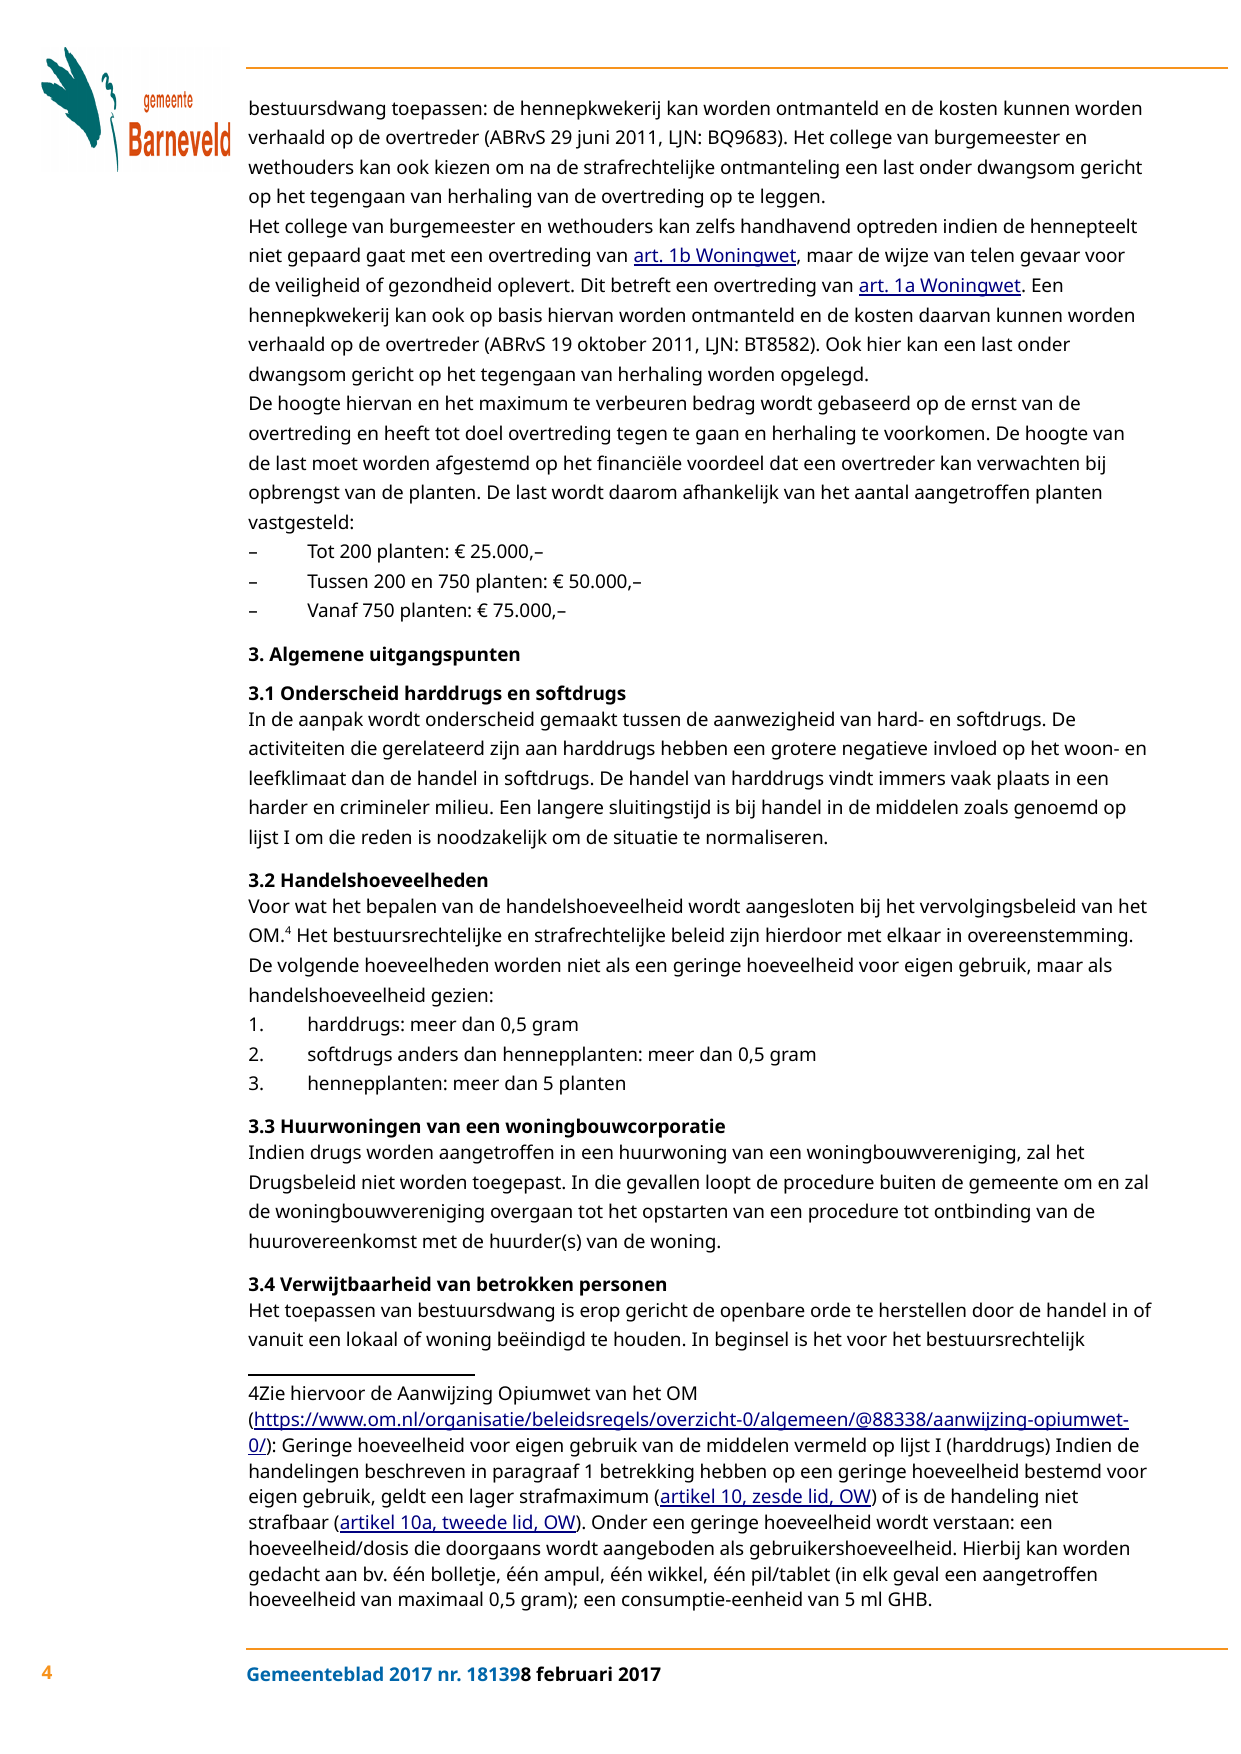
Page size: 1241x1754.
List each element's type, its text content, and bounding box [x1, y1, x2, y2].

text 3.2 Handelshoeveelheden [248, 867, 1152, 893]
list Vanaf 750 planten: € 75.000,– [248, 598, 1152, 623]
text 3.4 Verwijtbaarheid van betrokken personen [248, 1271, 1152, 1297]
text Indien drugs worden aangetroffen in een huurwoning van een woningbouwvereniging, zal het Drugsbeleid niet worden toegepast. In die gevallen loopt de procedure buiten de gemeente om en zal de woningbouwvereniging overgaan tot het opstarten van een procedure tot ontbinding van de huurovereenkomst met de huurder(s) van de woning. [248, 1139, 1152, 1254]
text In de aanpak wordt onderscheid gemaakt tussen de aanwezigheid van hard- en softdrugs. De activiteiten die gerelateerd zijn aan harddrugs hebben een grotere negatieve invloed op het woon- en leefklimaat dan de handel in softdrugs. De handel van harddrugs vindt immers vaak plaats in een harder en crimineler milieu. Een langere sluitingstijd is bij handel in de middelen zoals genoemd op lijst I om die reden is noodzakelijk om de situatie te normaliseren. [248, 706, 1152, 850]
list harddrugs: meer dan 0,5 gram [248, 1011, 1152, 1037]
text Het college van burgemeester en wethouders kan zelfs handhavend optreden indien de hennepteelt niet gepaard gaat met een overtreding van art. 1b Woningwet, maar de wijze van telen gevaar voor de veiligheid of gezondheid oplevert. Dit betreft een overtreding van art. 1a Woningwet. Een hennepkwekerij kan ook op basis hiervan worden ontmanteld en de kosten daarvan kunnen worden verhaald op de overtreder (ABRvS 19 oktober 2011, LJN: BT8582). Ook hier kan een last onder dwangsom gericht op het tegengaan van herhaling worden opgelegd. [248, 213, 1152, 387]
text 3.1 Onderscheid harddrugs en softdrugs [248, 680, 1152, 706]
list softdrugs anders dan hennepplanten: meer dan 0,5 gram [248, 1041, 1152, 1067]
picture [41, 47, 231, 172]
text bestuursdwang toepassen: de hennepkwekerij kan worden ontmanteld en de kosten kunnen worden verhaald op de overtreder (ABRvS 29 juni 2011, LJN: BQ9683). Het college van burgemeester en wethouders kan ook kiezen om na de strafrechtelijke ontmanteling een last onder dwangsom gericht op het tegengaan van herhaling van de overtreding op te leggen. [248, 95, 1152, 209]
text 3.3 Huurwoningen van een woningbouwcorporatie [248, 1114, 1152, 1139]
text Zie hiervoor de Aanwijzing Opiumwet van het OM (https://www.om.nl/organisatie/beleidsregels/overzicht-0/algemeen/@88338/aanwijzing-opiumwet-0/): Geringe hoeveelheid voor eigen gebruik van de middelen vermeld op lijst I (harddrugs) Indien de handelingen beschreven in paragraaf 1 betrekking hebben op een geringe hoeveelheid bestemd voor eigen gebruik, geldt een lager strafmaximum (artikel 10, zesde lid, OW) of is de handeling niet strafbaar (artikel 10a, tweede lid, OW). Onder een geringe hoeveelheid wordt verstaan: een hoeveelheid/dosis die doorgaans wordt aangeboden als gebruikershoeveelheid. Hierbij kan worden gedacht aan bv. één bolletje, één ampul, één wikkel, één pil/tablet (in elk geval een aangetroffen hoeveelheid van maximaal 0,5 gram); een consumptie-eenheid van 5 ml GHB. [248, 1381, 1152, 1612]
list Tot 200 planten: € 25.000,– [248, 538, 1152, 564]
text De hoogte hiervan en het maximum te verbeuren bedrag wordt gebaseerd op de ernst van de overtreding en heeft tot doel overtreding tegen te gaan en herhaling te voorkomen. De hoogte van de last moet worden afgestemd op het financiële voordeel dat een overtreder kan verwachten bij opbrengst van de planten. De last wordt daarom afhankelijk van het aantal aangetroffen planten vastgesteld: [248, 391, 1152, 535]
text Voor wat het bepalen van de handelshoeveelheid wordt aangesloten bij het vervolgingsbeleid van het OM. Het bestuursrechtelijke en strafrechtelijke beleid zijn hierdoor met elkaar in overeenstemming. De volgende hoeveelheden worden niet als een geringe hoeveelheid voor eigen gebruik, maar als handelshoeveelheid gezien: [248, 893, 1152, 1007]
list Tussen 200 en 750 planten: € 50.000,– [248, 568, 1152, 594]
text Het toepassen van bestuursdwang is erop gericht de openbare orde te herstellen door de handel in of vanuit een lokaal of woning beëindigd te houden. In beginsel is het voor het bestuursrechtelijk [248, 1297, 1152, 1352]
list hennepplanten: meer dan 5 planten [248, 1071, 1152, 1096]
text 3. Algemene uitgangspunten [248, 641, 1152, 667]
